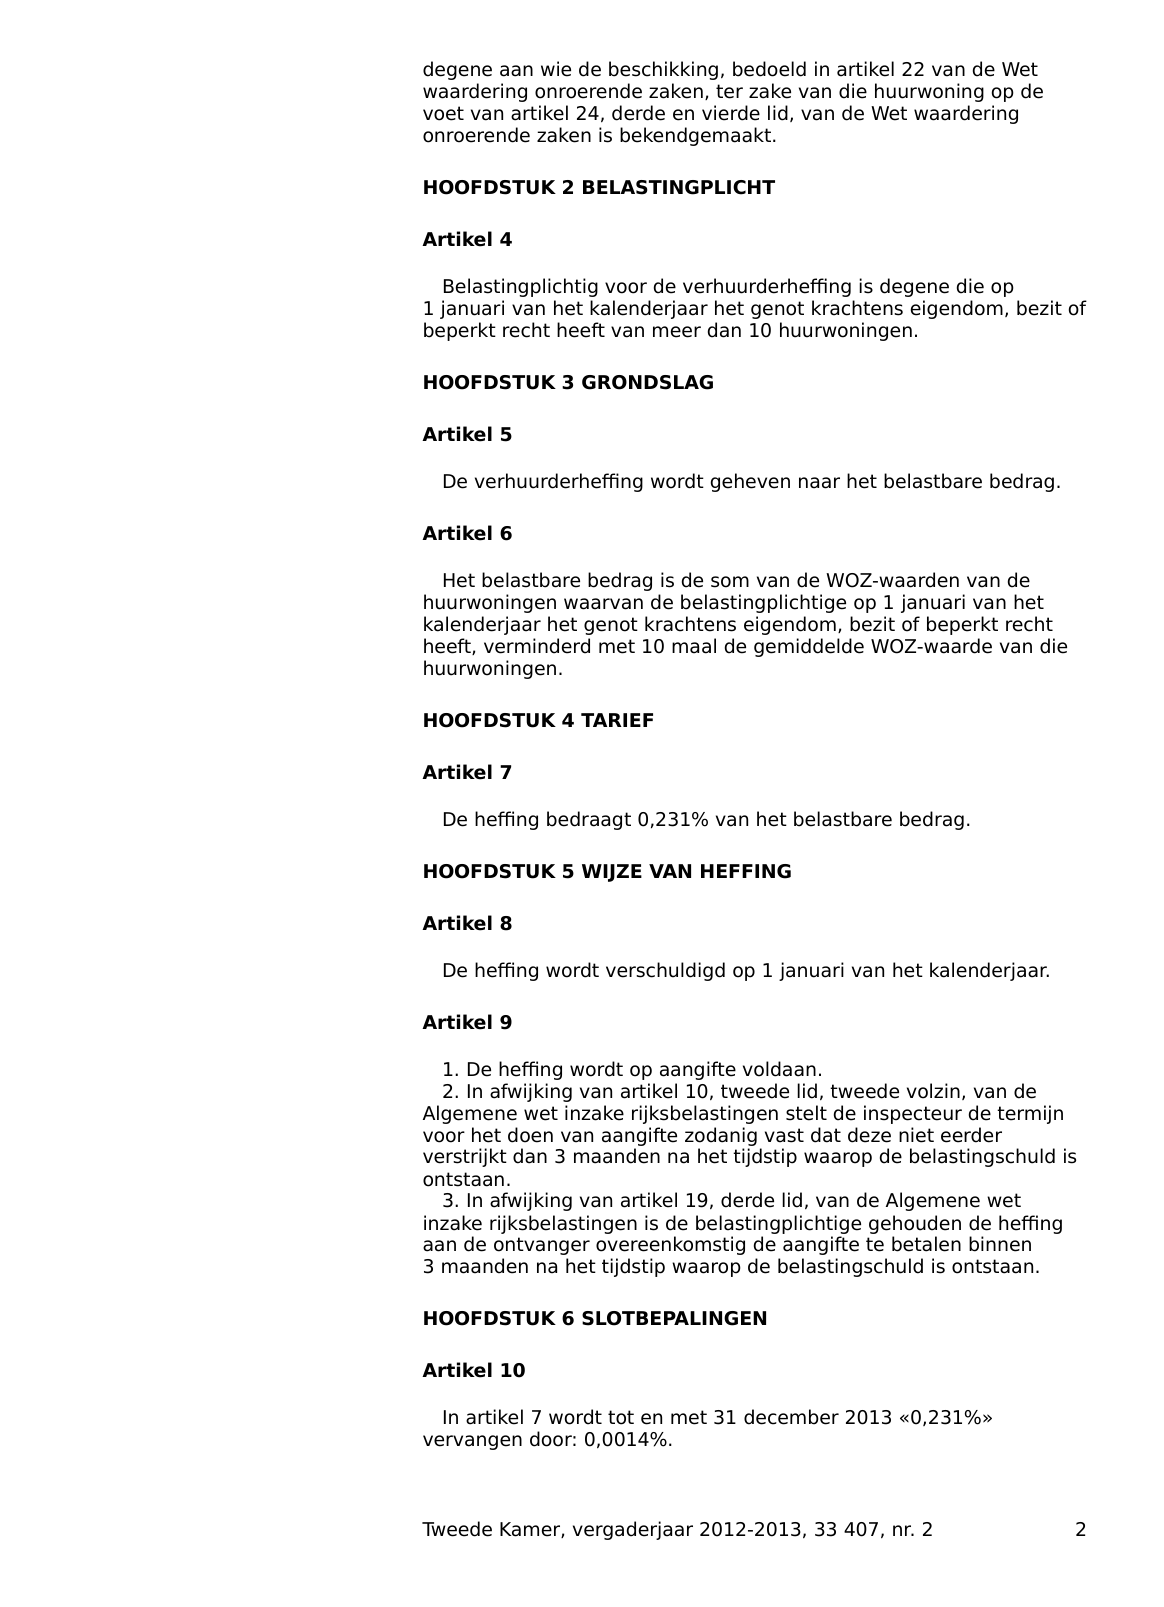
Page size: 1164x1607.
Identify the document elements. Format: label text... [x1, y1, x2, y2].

subtitle Artikel 7 [422, 762, 1087, 784]
subtitle HOOFDSTUK 2 BELASTINGPLICHT [422, 177, 1087, 199]
text Belastingplichtig voor de verhuurderheffing is degene die op 1 januari van het kalenderjaar het genot krachtens eigendom, bezit of beperkt recht heeft van meer dan 10 huurwoningen. [422, 276, 1087, 342]
subtitle HOOFDSTUK 3 GRONDSLAG [422, 372, 1087, 394]
text 2. In afwijking van artikel 10, tweede lid, tweede volzin, van de Algemene wet inzake rijksbelastingen stelt de inspecteur de termijn voor het doen van aangifte zodanig vast dat deze niet eerder verstrijkt dan 3 maanden na het tijdstip waarop de belastingschuld is ontstaan. [422, 1081, 1087, 1190]
subtitle Artikel 4 [422, 229, 1087, 251]
subtitle Artikel 10 [422, 1360, 1087, 1382]
text 1. De heffing wordt op aangifte voldaan. [422, 1058, 1087, 1081]
subtitle Artikel 5 [422, 424, 1087, 446]
subtitle HOOFDSTUK 6 SLOTBEPALINGEN [422, 1308, 1087, 1330]
text In artikel 7 wordt tot en met 31 december 2013 «0,231%» vervangen door: 0,0014%. [422, 1407, 1087, 1451]
text degene aan wie de beschikking, bedoeld in artikel 22 van de Wet waardering onroerende zaken, ter zake van die huurwoning op de voet van artikel 24, derde en vierde lid, van de Wet waardering onroerende zaken is bekendgemaakt. [422, 59, 1087, 147]
subtitle HOOFDSTUK 5 WIJZE VAN HEFFING [422, 861, 1087, 883]
subtitle Artikel 9 [422, 1012, 1087, 1033]
text Het belastbare bedrag is de som van de WOZ-waarden van de huurwoningen waarvan de belastingplichtige op 1 januari van het kalenderjaar het genot krachtens eigendom, bezit of beperkt recht heeft, verminderd met 10 maal de gemiddelde WOZ-waarde van die huurwoningen. [422, 570, 1087, 680]
text 3. In afwijking van artikel 19, derde lid, van de Algemene wet inzake rijksbelastingen is de belastingplichtige gehouden de heffing aan de ontvanger overeenkomstig de aangifte te betalen binnen 3 maanden na het tijdstip waarop de belastingschuld is ontstaan. [422, 1190, 1087, 1278]
subtitle Artikel 6 [422, 523, 1087, 545]
text De heffing bedraagt 0,231% van het belastbare bedrag. [422, 809, 1087, 831]
text De verhuurderheffing wordt geheven naar het belastbare bedrag. [422, 471, 1087, 493]
text De heffing wordt verschuldigd op 1 januari van het kalenderjaar. [422, 959, 1087, 982]
subtitle HOOFDSTUK 4 TARIEF [422, 710, 1087, 732]
subtitle Artikel 8 [422, 913, 1087, 934]
